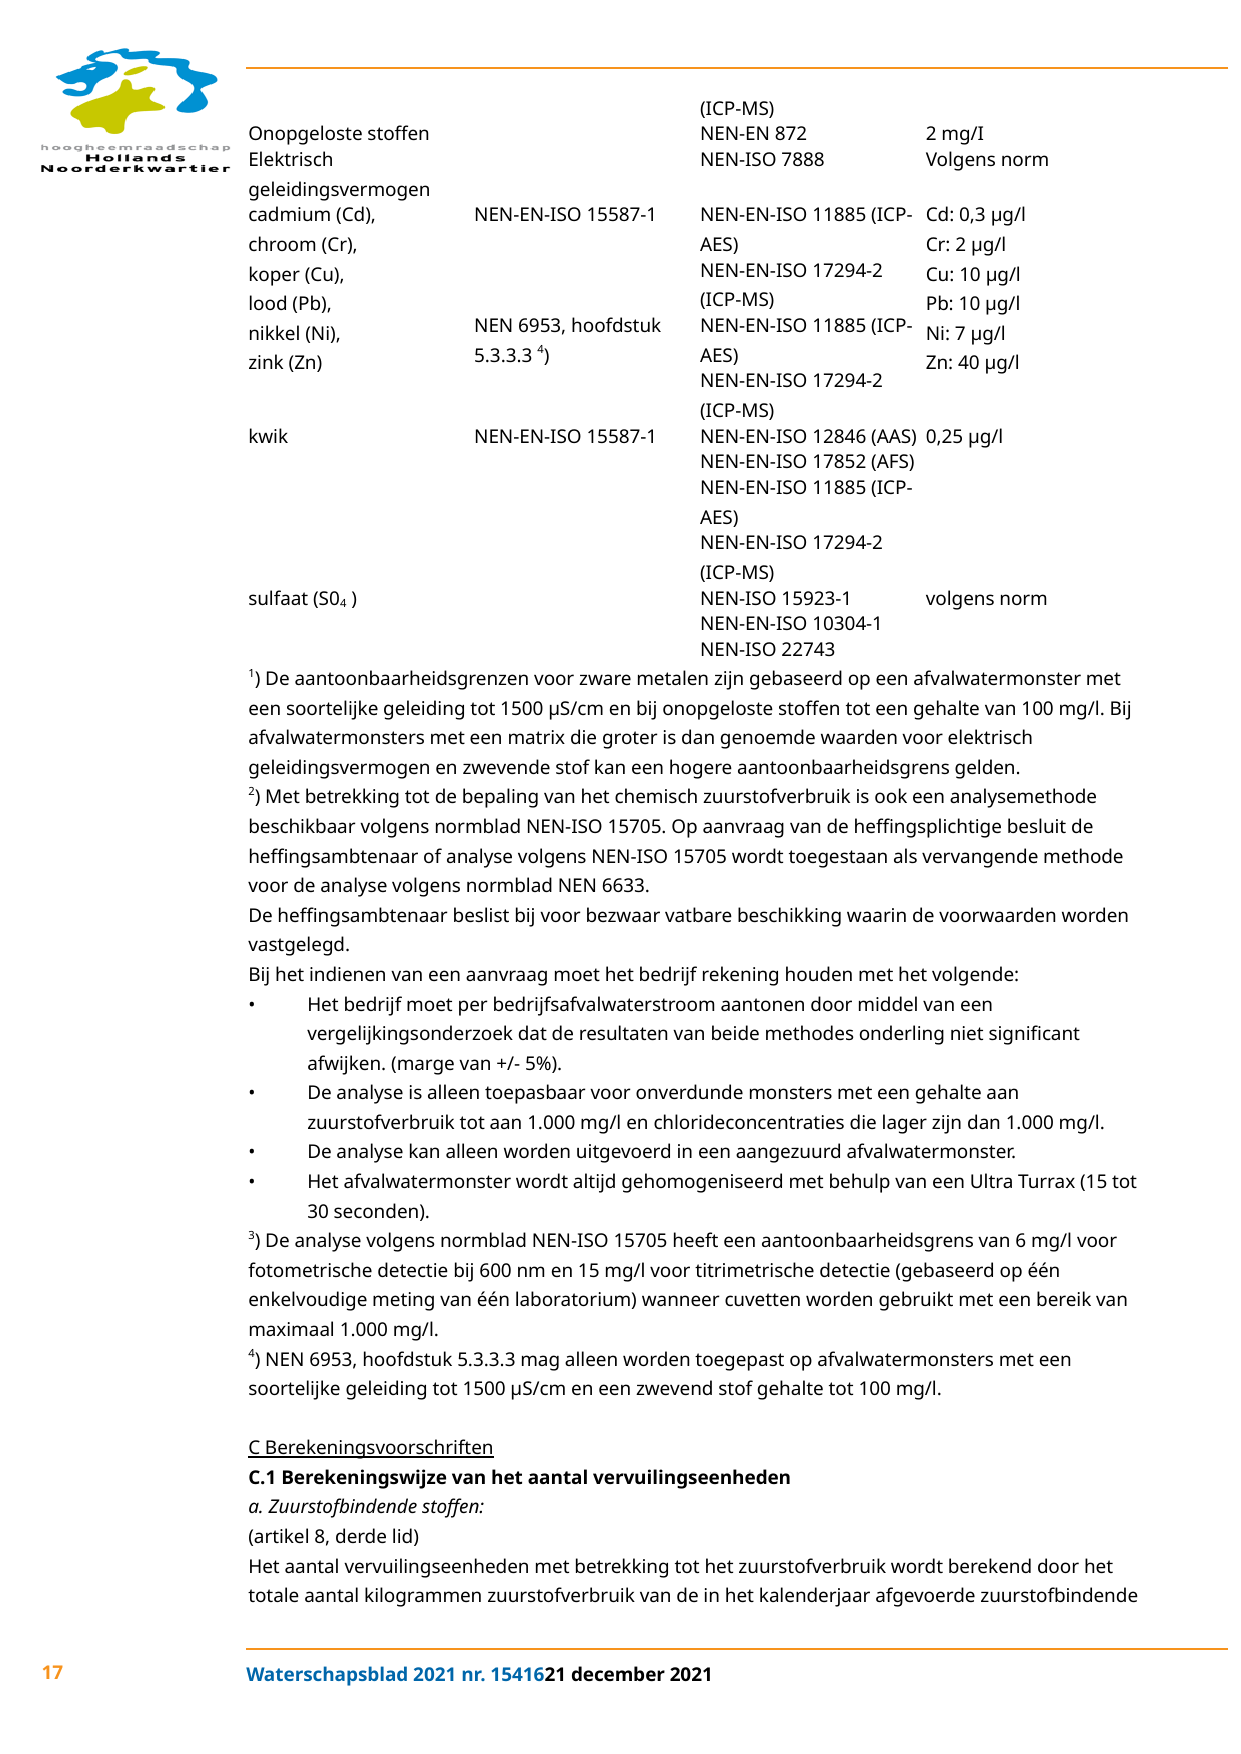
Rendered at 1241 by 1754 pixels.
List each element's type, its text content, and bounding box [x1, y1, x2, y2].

table_cell Elektrisch geleidingsvermogen [248, 146, 474, 202]
table_cell NEN-EN-ISO 17294-2 (ICP-MS) [700, 368, 926, 423]
text 4) NEN 6953, hoofdstuk 5.3.3.3 mag alleen worden toegepast op afvalwatermonsters met een soortelijke geleiding tot 1500 µS/cm en een zwevend stof gehalte tot 100 mg/l. [248, 1346, 1152, 1401]
table_cell NEN-EN-ISO 15587-1 [474, 423, 700, 585]
picture [41, 47, 231, 172]
text 1) De aantoonbaarheidsgrenzen voor zware metalen zijn gebaseerd op een afvalwatermonster met een soortelijke geleiding tot 1500 µS/cm en bij onopgeloste stoffen tot een gehalte van 100 mg/l. Bij afvalwatermonsters met een matrix die groter is dan genoemde waarden voor elektrisch geleidingsvermogen en zwevende stof kan een hogere aantoonbaarheidsgrens gelden. [248, 665, 1152, 780]
list De analyse kan alleen worden uitgevoerd in een aangezuurd afvalwatermonster. [248, 1139, 1152, 1164]
table_cell NEN-EN 872 [700, 121, 926, 146]
table_cell sulfaat (S04 ) [248, 585, 474, 662]
table_cell [474, 585, 700, 662]
list Het afvalwatermonster wordt altijd gehomogeniseerd met behulp van een Ultra Turrax (15 tot 30 seconden). [248, 1168, 1152, 1223]
table_cell Volgens norm [926, 146, 1152, 202]
text C Berekeningsvoorschriften [248, 1434, 1152, 1460]
table_cell [248, 95, 474, 121]
table_cell NEN-ISO 22743 [700, 636, 926, 662]
table_cell NEN 6953, hoofdstuk 5.3.3.3 4) [474, 312, 700, 423]
table_cell NEN-EN-ISO 11885 (ICP-AES) [700, 474, 926, 529]
table_cell NEN-EN-ISO 17294-2 (ICP-MS) [700, 530, 926, 585]
table_cell cadmium (Cd), chroom (Cr), koper (Cu), lood (Pb), nikkel (Ni), zink (Zn) [248, 202, 474, 423]
table_cell NEN-EN-ISO 12846 (AAS) [700, 423, 926, 448]
table_cell kwik [248, 423, 474, 585]
text Bij het indienen van een aanvraag moet het bedrijf rekening houden met het volgende: [248, 961, 1152, 987]
table_cell volgens norm [926, 585, 1152, 662]
text C.1 Berekeningswijze van het aantal vervuilingseenheden [248, 1464, 1152, 1490]
table_cell NEN-EN-ISO 11885 (ICP-AES) [700, 202, 926, 257]
table_cell [474, 95, 700, 121]
list De analyse is alleen toepasbaar voor onverdunde monsters met een gehalte aan zuurstofverbruik tot aan 1.000 mg/l en chlorideconcentraties die lager zijn dan 1.000 mg/l. [248, 1079, 1152, 1135]
table_cell NEN-EN-ISO 17852 (AFS) [700, 449, 926, 474]
table_cell NEN-ISO 7888 [700, 146, 926, 202]
text (artikel 8, derde lid) [248, 1523, 1152, 1549]
table_cell NEN-EN-ISO 11885 (ICP-AES) [700, 312, 926, 367]
text Het aantal vervuilingseenheden met betrekking tot het zuurstofverbruik wordt berekend door het totale aantal kilogrammen zuurstofverbruik van de in het kalenderjaar afgevoerde zuurstofbindende [248, 1553, 1152, 1608]
text a. Zuurstofbindende stoffen: [248, 1494, 1152, 1519]
table_cell Onopgeloste stoffen [248, 121, 474, 146]
table_cell [926, 95, 1152, 121]
table_cell Cd: 0,3 µg/l Cr: 2 µg/l Cu: 10 µg/l Pb: 10 µg/l Ni: 7 µg/l Zn: 40 µg/l [926, 202, 1152, 423]
text 3) De analyse volgens normblad NEN-ISO 15705 heeft een aantoonbaarheidsgrens van 6 mg/l voor fotometrische detectie bij 600 nm en 15 mg/l voor titrimetrische detectie (gebaseerd op één enkelvoudige meting van één laboratorium) wanneer cuvetten worden gebruikt met een bereik van maximaal 1.000 mg/l. [248, 1227, 1152, 1342]
table_cell 0,25 µg/l [926, 423, 1152, 585]
table_cell (ICP-MS) [700, 95, 926, 121]
table_cell NEN-EN-ISO 17294-2 (ICP-MS) [700, 257, 926, 312]
text De heffingsambtenaar beslist bij voor bezwaar vatbare beschikking waarin de voorwaarden worden vastgelegd. [248, 902, 1152, 957]
table_cell 2 mg/I [926, 121, 1152, 146]
table_cell [474, 121, 700, 146]
text 2) Met betrekking tot de bepaling van het chemisch zuurstofverbruik is ook een analysemethode beschikbaar volgens normblad NEN-ISO 15705. Op aanvraag van de heffingsplichtige besluit de heffingsambtenaar of analyse volgens NEN-ISO 15705 wordt toegestaan als vervangende methode voor de analyse volgens normblad NEN 6633. [248, 784, 1152, 898]
table_cell NEN-EN-ISO 15587-1 [474, 202, 700, 312]
table_cell [474, 146, 700, 202]
table_cell NEN-EN-ISO 10304-1 [700, 611, 926, 636]
list Het bedrijf moet per bedrijfsafvalwaterstroom aantonen door middel van een vergelijkingsonderzoek dat de resultaten van beide methodes onderling niet significant afwijken. (marge van +/- 5%). [248, 991, 1152, 1076]
table_cell NEN-ISO 15923-1 [700, 585, 926, 611]
